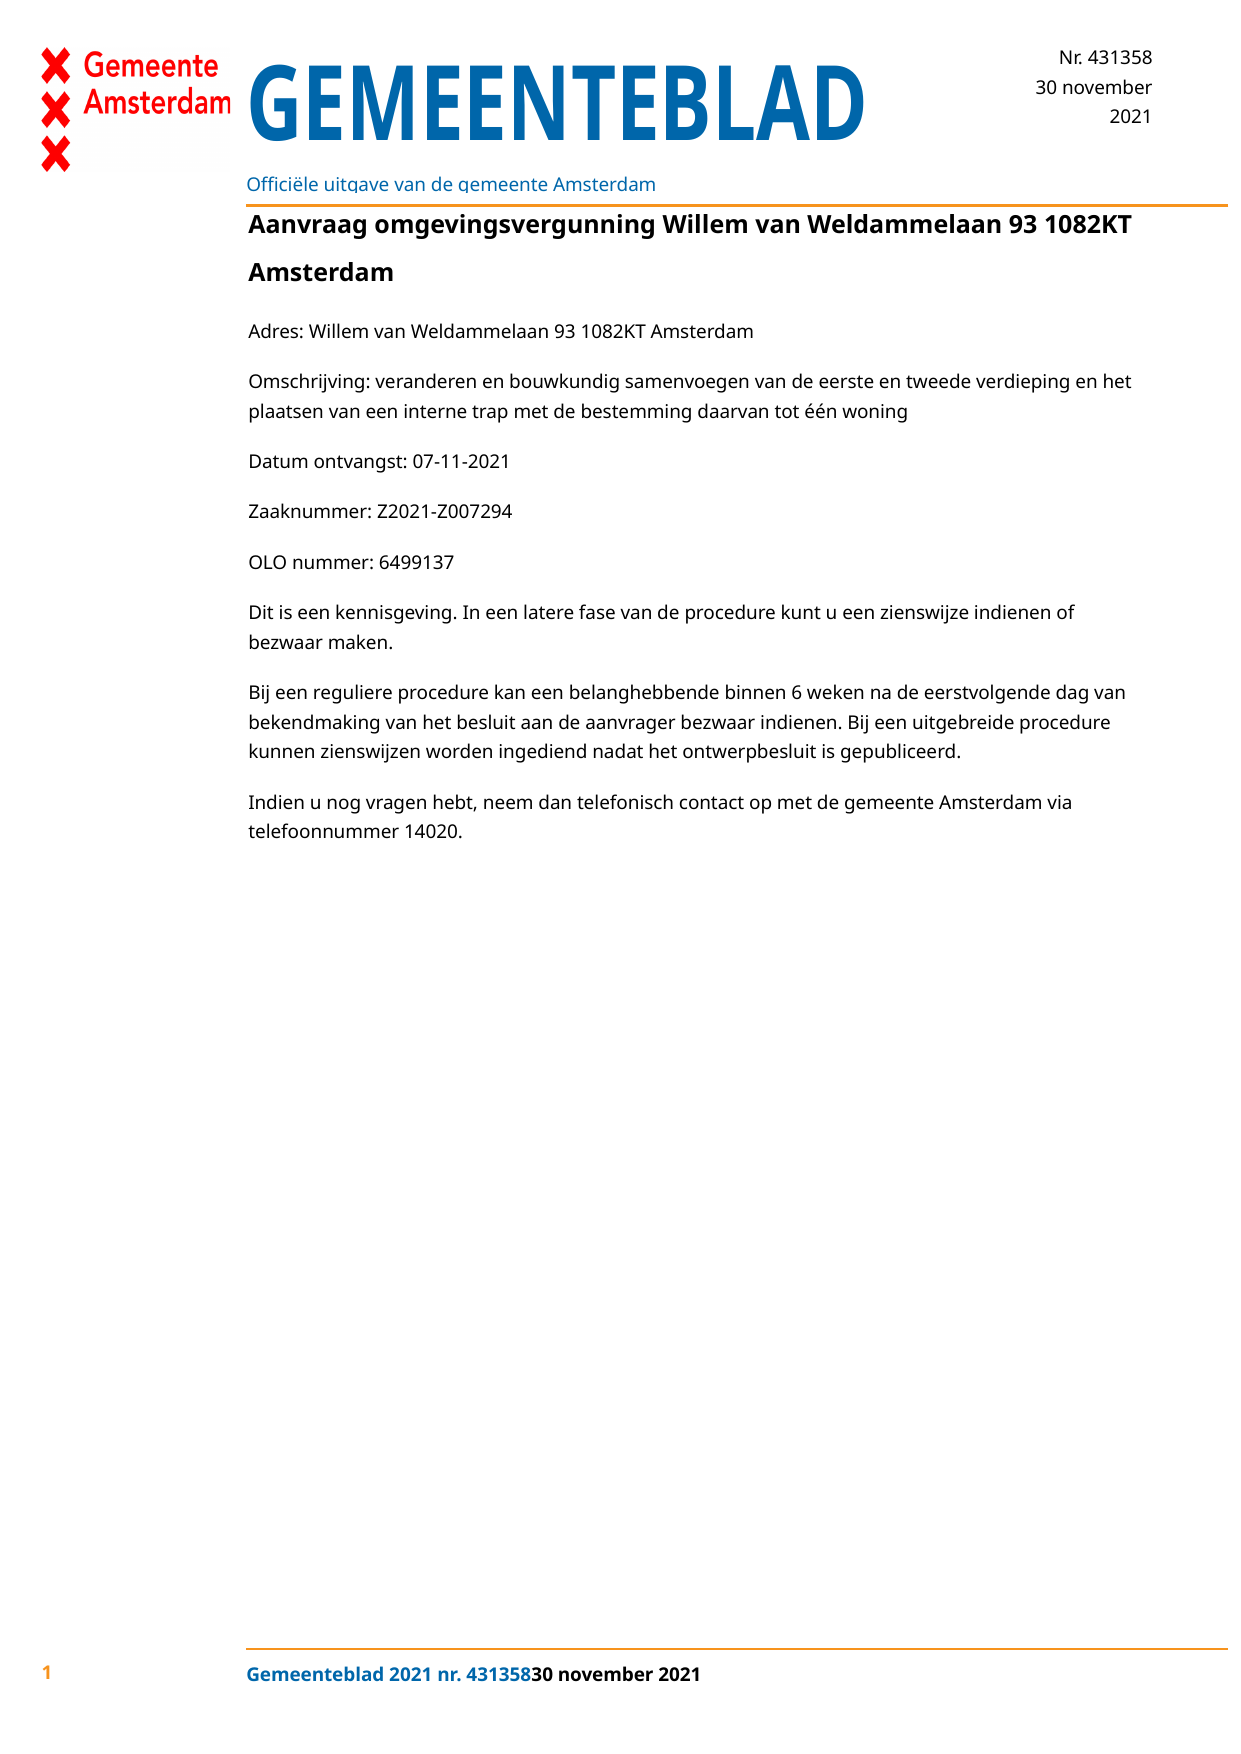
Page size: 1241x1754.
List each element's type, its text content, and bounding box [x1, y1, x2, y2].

text Datum ontvangst: 07-11-2021 [248, 448, 1152, 474]
picture [41, 47, 231, 172]
text Aanvraag omgevingsvergunning Willem van Weldammelaan 93 1082KT Amsterdam [248, 207, 1152, 288]
text Indien u nog vragen hebt, neem dan telefonisch contact op met de gemeente Amsterdam via telefoonnummer 14020. [248, 789, 1152, 844]
text Dit is een kennisgeving. In een latere fase van de procedure kunt u een zienswijze indienen of bezwaar maken. [248, 599, 1152, 655]
text Omschrijving: veranderen en bouwkundig samenvoegen van de eerste en tweede verdieping en het plaatsen van een interne trap met de bestemming daarvan tot één woning [248, 368, 1152, 424]
text Zaaknummer: Z2021-Z007294 [248, 499, 1152, 524]
text Bij een reguliere procedure kan een belanghebbende binnen 6 weken na de eerstvolgende dag van bekendmaking van het besluit aan de aanvrager bezwaar indienen. Bij een uitgebreide procedure kunnen zienswijzen worden ingediend nadat het ontwerpbesluit is gepubliceerd. [248, 679, 1152, 764]
text OLO nummer: 6499137 [248, 549, 1152, 575]
text Adres: Willem van Weldammelaan 93 1082KT Amsterdam [248, 318, 1152, 344]
